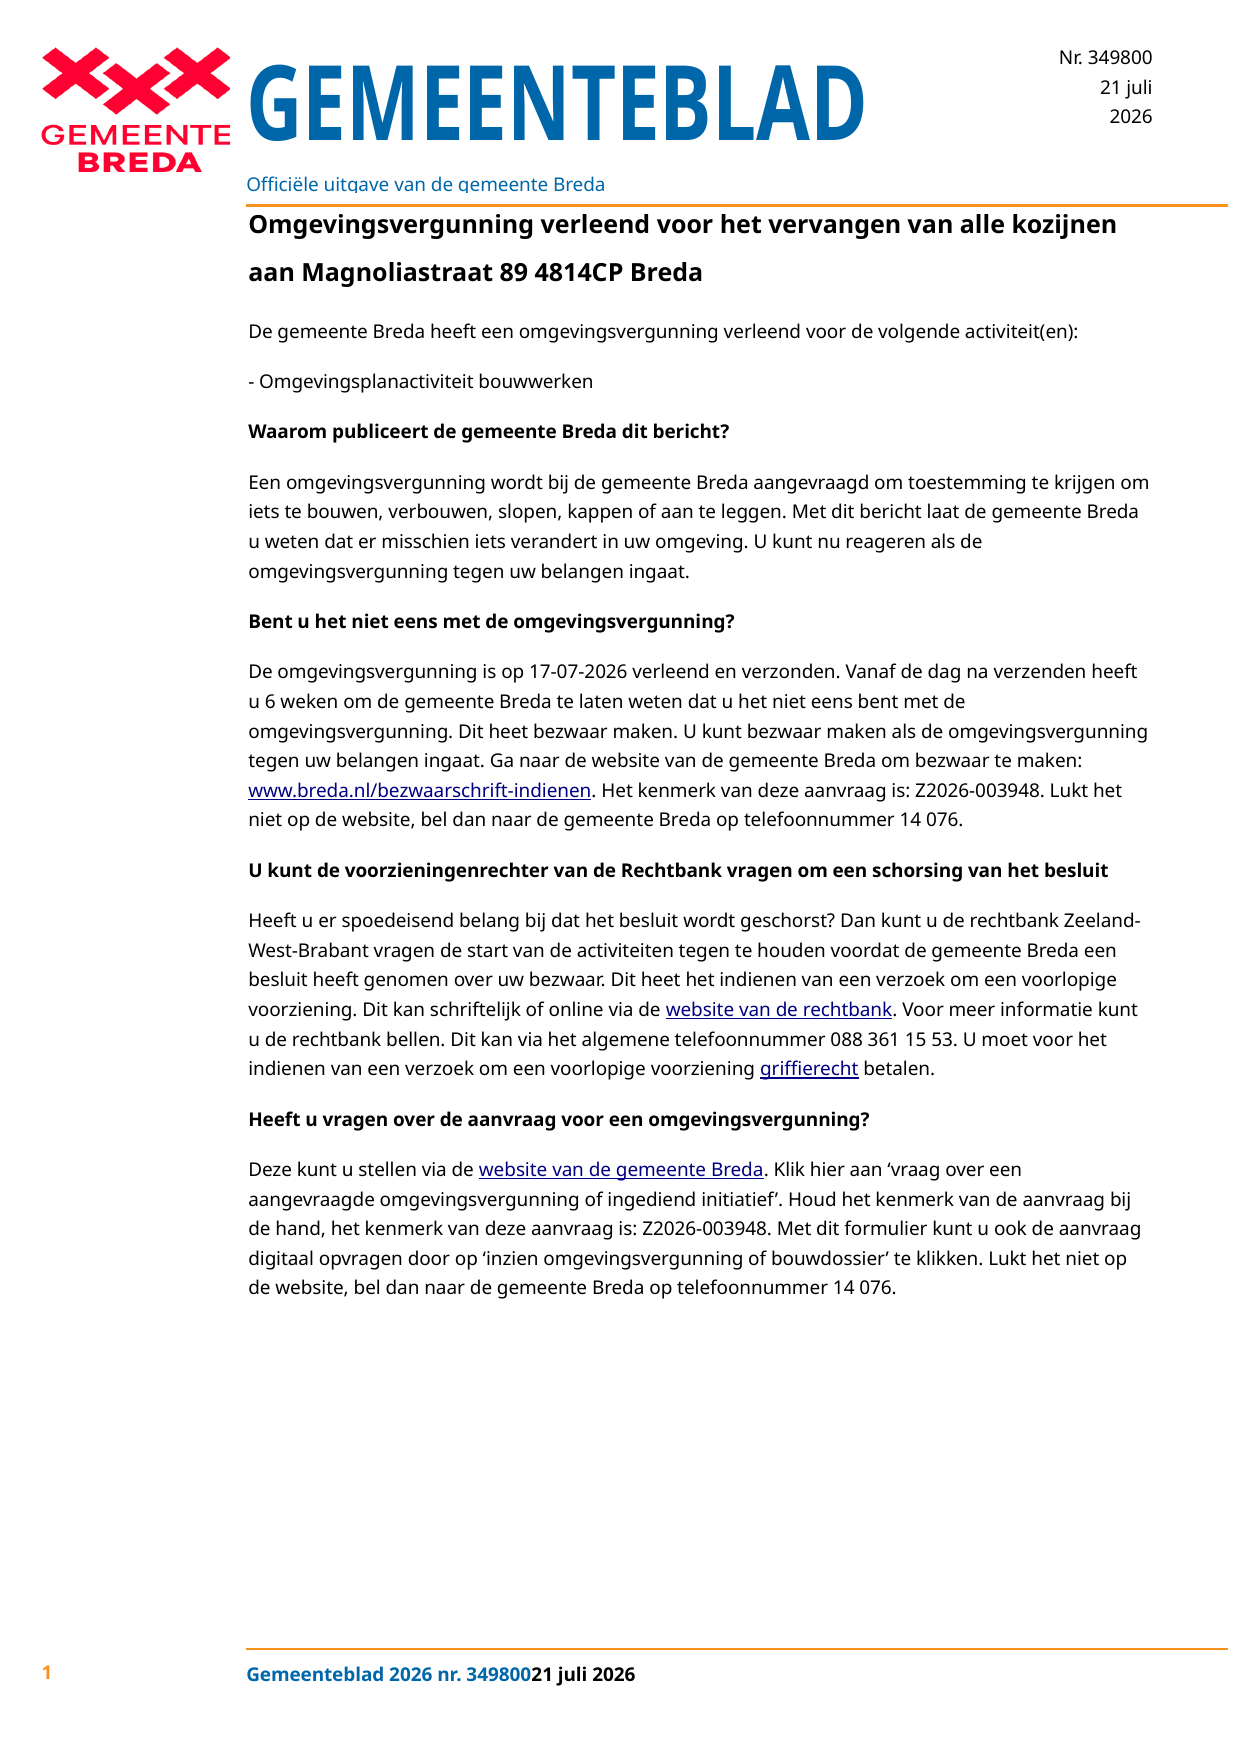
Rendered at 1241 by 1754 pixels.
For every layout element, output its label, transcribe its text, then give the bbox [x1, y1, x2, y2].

text Waarom publiceert de gemeente Breda dit bericht? [248, 419, 1152, 444]
text Bent u het niet eens met de omgevingsvergunning? [248, 608, 1152, 634]
text Heeft u er spoedeisend belang bij dat het besluit wordt geschorst? Dan kunt u de rechtbank Zeeland-West-Brabant vragen de start van de activiteiten tegen te houden voordat de gemeente Breda een besluit heeft genomen over uw bezwaar. Dit heet het indienen van een verzoek om een voorlopige voorziening. Dit kan schriftelijk of online via de website van de rechtbank. Voor meer informatie kunt u de rechtbank bellen. Dit kan via het algemene telefoonnummer 088 361 15 53. U moet voor het indienen van een verzoek om een voorlopige voorziening griffierecht betalen. [248, 907, 1152, 1081]
picture [41, 47, 231, 172]
text U kunt de voorzieningenrechter van de Rechtbank vragen om een schorsing van het besluit [248, 857, 1152, 883]
text Omgevingsvergunning verleend voor het vervangen van alle kozijnen aan Magnoliastraat 89 4814CP Breda [248, 207, 1152, 288]
text De gemeente Breda heeft een omgevingsvergunning verleend voor de volgende activiteit(en): [248, 318, 1152, 344]
text De omgevingsvergunning is op 17-07-2026 verleend en verzonden. Vanaf de dag na verzenden heeft u 6 weken om de gemeente Breda te laten weten dat u het niet eens bent met de omgevingsvergunning. Dit heet bezwaar maken. U kunt bezwaar maken als de omgevingsvergunning tegen uw belangen ingaat. Ga naar de website van de gemeente Breda om bezwaar te maken: www.breda.nl/bezwaarschrift-indienen. Het kenmerk van deze aanvraag is: Z2026-003948. Lukt het niet op de website, bel dan naar de gemeente Breda op telefoonnummer 14 076. [248, 659, 1152, 832]
text - Omgevingsplanactiviteit bouwwerken [248, 368, 1152, 394]
text Heeft u vragen over de aanvraag voor een omgevingsvergunning? [248, 1106, 1152, 1132]
text Een omgevingsvergunning wordt bij de gemeente Breda aangevraagd om toestemming te krijgen om iets te bouwen, verbouwen, slopen, kappen of aan te leggen. Met dit bericht laat de gemeente Breda u weten dat er misschien iets verandert in uw omgeving. U kunt nu reageren als de omgevingsvergunning tegen uw belangen ingaat. [248, 469, 1152, 584]
text Deze kunt u stellen via de website van de gemeente Breda. Klik hier aan ‘vraag over een aangevraagde omgevingsvergunning of ingediend initiatief’. Houd het kenmerk van de aanvraag bij de hand, het kenmerk van deze aanvraag is: Z2026-003948. Met dit formulier kunt u ook de aanvraag digitaal opvragen door op ‘inzien omgevingsvergunning of bouwdossier’ te klikken. Lukt het niet op de website, bel dan naar de gemeente Breda op telefoonnummer 14 076. [248, 1156, 1152, 1300]
